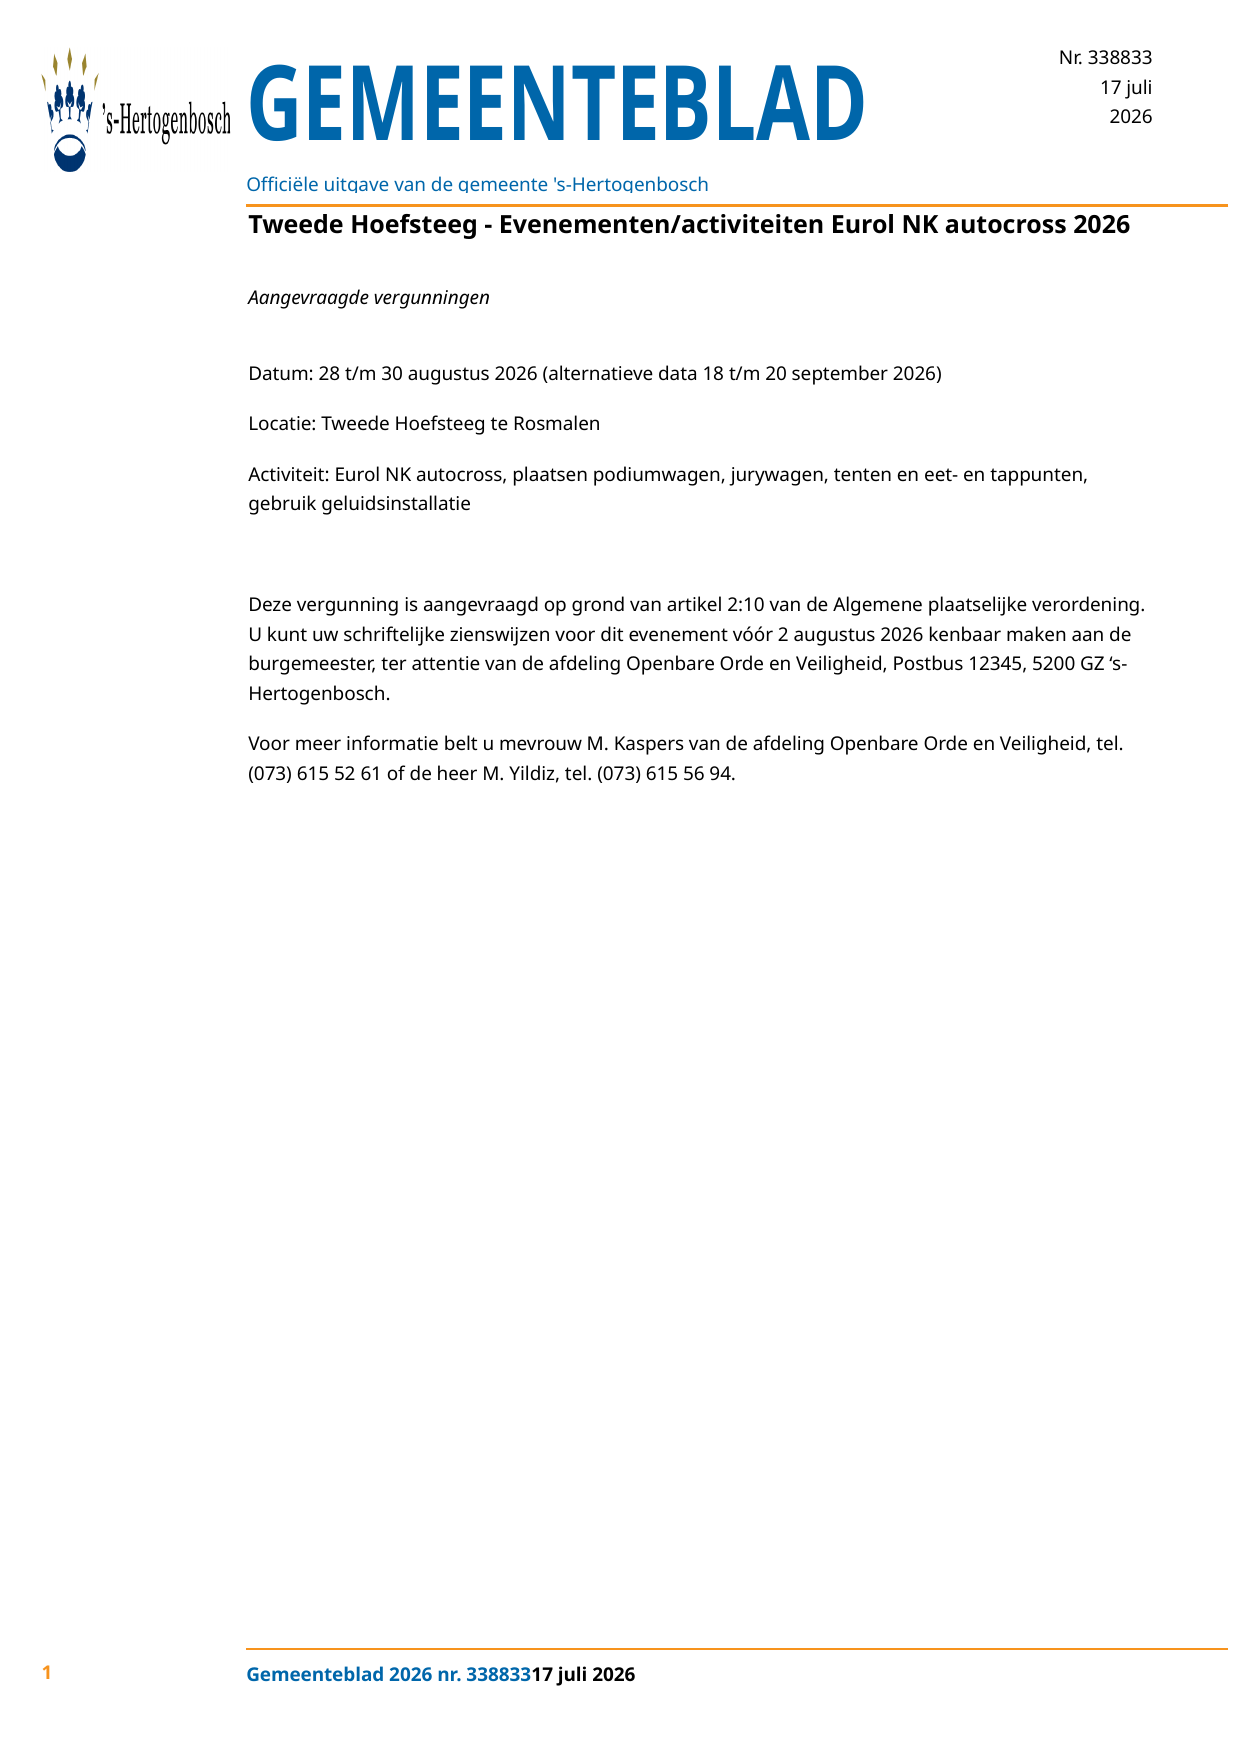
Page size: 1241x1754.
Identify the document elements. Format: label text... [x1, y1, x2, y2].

picture [41, 47, 231, 172]
text Tweede Hoefsteeg - Evenementen/activiteiten Eurol NK autocross 2026 [248, 207, 1152, 241]
text Activiteit: Eurol NK autocross, plaatsen podiumwagen, jurywagen, tenten en eet- en tappunten, gebruik geluidsinstallatie [248, 461, 1152, 516]
text Voor meer informatie belt u mevrouw M. Kaspers van de afdeling Openbare Orde en Veiligheid, tel. (073) 615 52 61 of de heer M. Yildiz, tel. (073) 615 56 94. [248, 730, 1152, 786]
text Deze vergunning is aangevraagd op grond van artikel 2:10 van de Algemene plaatselijke verordening. U kunt uw schriftelijke zienswijzen voor dit evenement vóór 2 augustus 2026 kenbaar maken aan de burgemeester, ter attentie van de afdeling Openbare Orde en Veiligheid, Postbus 12345, 5200 GZ ‘s-Hertogenbosch. [248, 591, 1152, 706]
text Locatie: Tweede Hoefsteeg te Rosmalen [248, 410, 1152, 436]
text Aangevraagde vergunningen [248, 284, 1152, 309]
text Datum: 28 t/m 30 augustus 2026 (alternatieve data 18 t/m 20 september 2026) [248, 360, 1152, 386]
